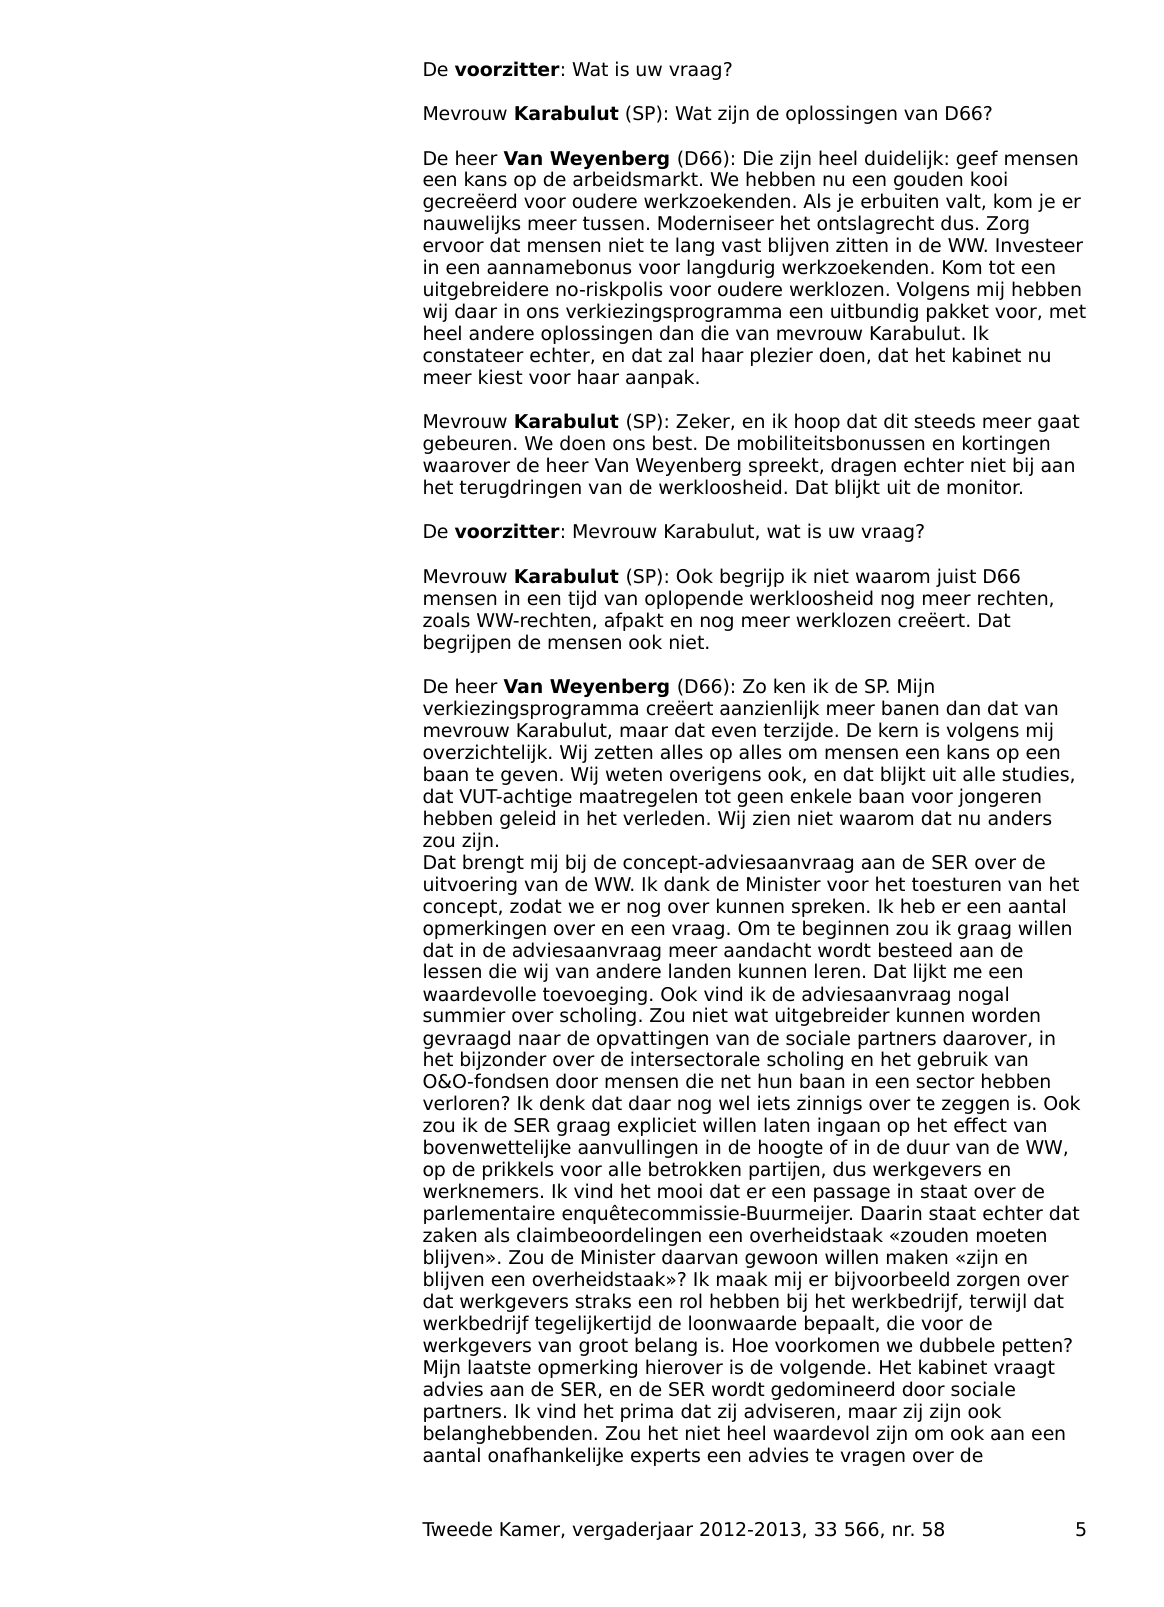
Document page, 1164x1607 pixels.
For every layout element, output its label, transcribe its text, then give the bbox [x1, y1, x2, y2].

text De voorzitter: Mevrouw Karabulut, wat is uw vraag? [422, 521, 1087, 543]
text Mevrouw Karabulut (SP): Wat zijn de oplossingen van D66? [422, 103, 1087, 125]
text De heer Van Weyenberg (D66): Die zijn heel duidelijk: geef mensen een kans op de arbeidsmarkt. We hebben nu een gouden kooi gecreëerd voor oudere werkzoekenden. Als je erbuiten valt, kom je er nauwelijks meer tussen. Moderniseer het ontslagrecht dus. Zorg ervoor dat mensen niet te lang vast blijven zitten in de WW. Investeer in een aannamebonus voor langdurig werkzoekenden. Kom tot een uitgebreidere no-riskpolis voor oudere werklozen. Volgens mij hebben wij daar in ons verkiezingsprogramma een uitbundig pakket voor, met heel andere oplossingen dan die van mevrouw Karabulut. Ik constateer echter, en dat zal haar plezier doen, dat het kabinet nu meer kiest voor haar aanpak. [422, 147, 1087, 389]
text Mevrouw Karabulut (SP): Zeker, en ik hoop dat dit steeds meer gaat gebeuren. We doen ons best. De mobiliteitsbonussen en kortingen waarover de heer Van Weyenberg spreekt, dragen echter niet bij aan het terugdringen van de werkloosheid. Dat blijkt uit de monitor. [422, 411, 1087, 499]
text Mevrouw Karabulut (SP): Ook begrijp ik niet waarom juist D66 mensen in een tijd van oplopende werkloosheid nog meer rechten, zoals WW-rechten, afpakt en nog meer werklozen creëert. Dat begrijpen de mensen ook niet. [422, 566, 1087, 653]
text De voorzitter: Wat is uw vraag? [422, 59, 1087, 81]
text Dat brengt mij bij de concept-adviesaanvraag aan de SER over de uitvoering van de WW. Ik dank de Minister voor het toesturen van het concept, zodat we er nog over kunnen spreken. Ik heb er een aantal opmerkingen over en een vraag. Om te beginnen zou ik graag willen dat in de adviesaanvraag meer aandacht wordt besteed aan de lessen die wij van andere landen kunnen leren. Dat lijkt me een waardevolle toevoeging. Ook vind ik de adviesaanvraag nogal summier over scholing. Zou niet wat uitgebreider kunnen worden gevraagd naar de opvattingen van de sociale partners daarover, in het bijzonder over de intersectorale scholing en het gebruik van O&O-fondsen door mensen die net hun baan in een sector hebben verloren? Ik denk dat daar nog wel iets zinnigs over te zeggen is. Ook zou ik de SER graag expliciet willen laten ingaan op het effect van bovenwettelijke aanvullingen in de hoogte of in de duur van de WW, op de prikkels voor alle betrokken partijen, dus werkgevers en werknemers. Ik vind het mooi dat er een passage in staat over de parlementaire enquêtecommissie-Buurmeijer. Daarin staat echter dat zaken als claimbeoordelingen een overheidstaak «zouden moeten blijven». Zou de Minister daarvan gewoon willen maken «zijn en blijven een overheidstaak»? Ik maak mij er bijvoorbeeld zorgen over dat werkgevers straks een rol hebben bij het werkbedrijf, terwijl dat werkbedrijf tegelijkertijd de loonwaarde bepaalt, die voor de werkgevers van groot belang is. Hoe voorkomen we dubbele petten? Mijn laatste opmerking hierover is de volgende. Het kabinet vraagt advies aan de SER, en de SER wordt gedomineerd door sociale partners. Ik vind het prima dat zij adviseren, maar zij zijn ook belanghebbenden. Zou het niet heel waardevol zijn om ook aan een aantal onafhankelijke experts een advies te vragen over de [422, 852, 1087, 1467]
text De heer Van Weyenberg (D66): Zo ken ik de SP. Mijn verkiezingsprogramma creëert aanzienlijk meer banen dan dat van mevrouw Karabulut, maar dat even terzijde. De kern is volgens mij overzichtelijk. Wij zetten alles op alles om mensen een kans op een baan te geven. Wij weten overigens ook, en dat blijkt uit alle studies, dat VUT-achtige maatregelen tot geen enkele baan voor jongeren hebben geleid in het verleden. Wij zien niet waarom dat nu anders zou zijn. [422, 676, 1087, 852]
